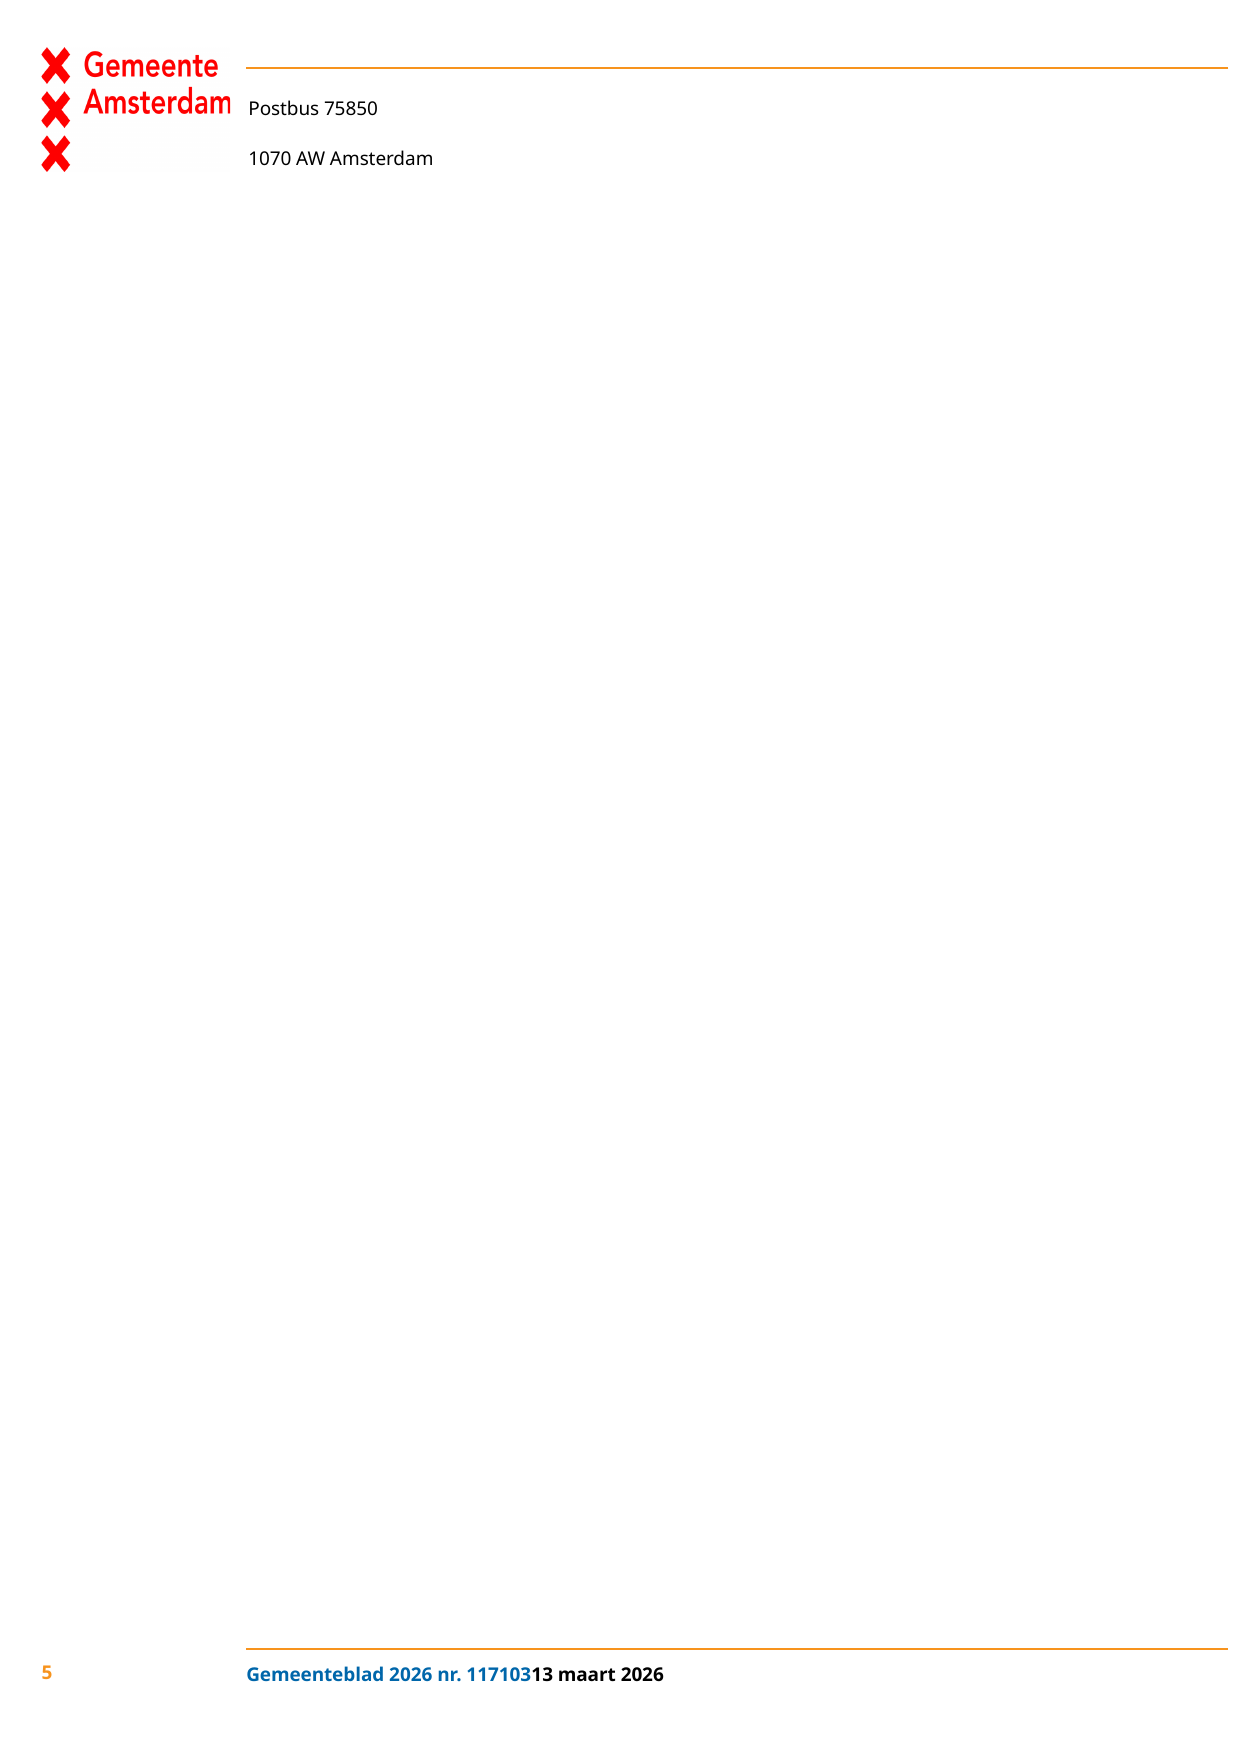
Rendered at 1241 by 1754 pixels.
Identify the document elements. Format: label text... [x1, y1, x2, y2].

text Postbus 75850 [248, 95, 1152, 121]
picture [41, 47, 231, 172]
text 1070 AW Amsterdam [248, 145, 1152, 171]
